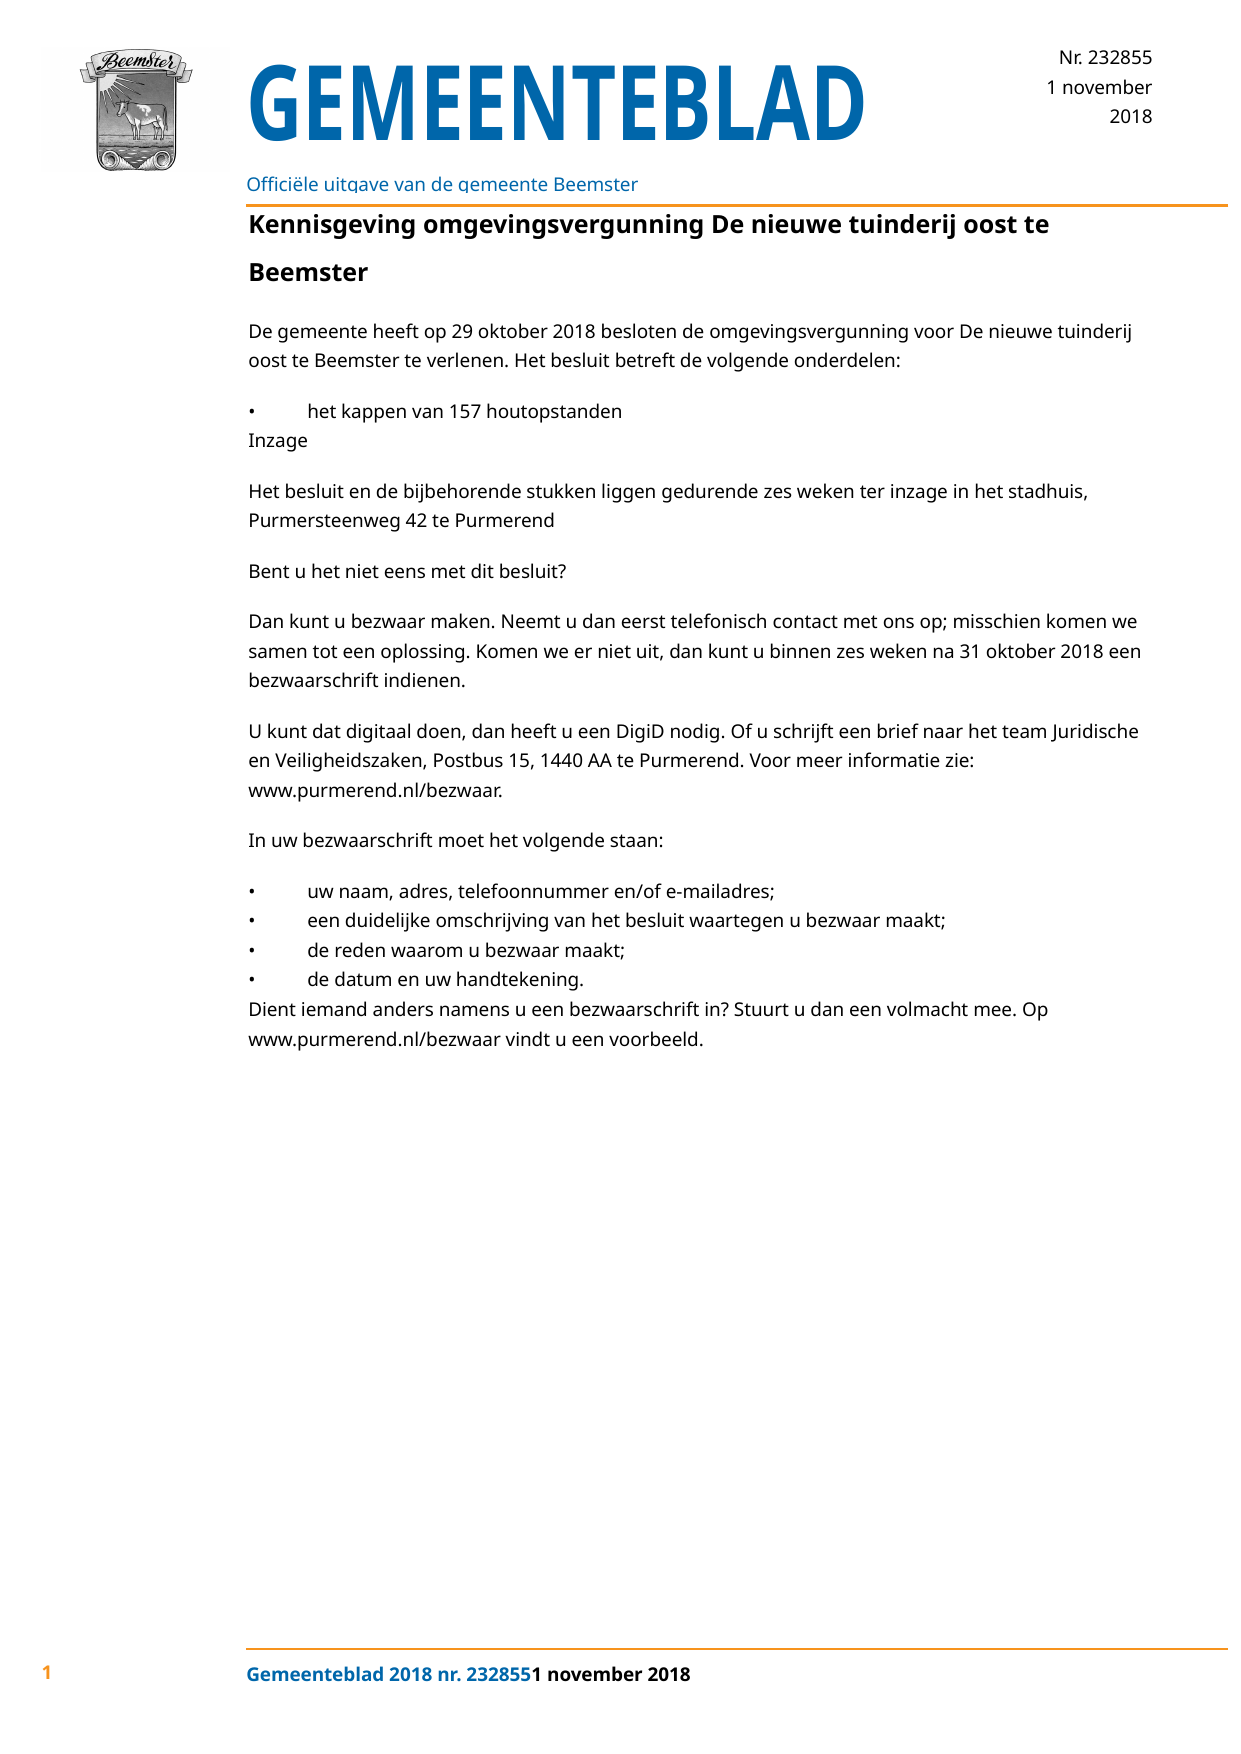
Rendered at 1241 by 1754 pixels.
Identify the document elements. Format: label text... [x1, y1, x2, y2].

picture [41, 47, 231, 172]
text Dient iemand anders namens u een bezwaarschrift in? Stuurt u dan een volmacht mee. Op www.purmerend.nl/bezwaar vindt u een voorbeeld. [248, 996, 1152, 1052]
text In uw bezwaarschrift moet het volgende staan: [248, 827, 1152, 853]
text Inzage [248, 427, 1152, 453]
list een duidelijke omschrijving van het besluit waartegen u bezwaar maakt; [248, 907, 1152, 933]
text De gemeente heeft op 29 oktober 2018 besloten de omgevingsvergunning voor De nieuwe tuinderij oost te Beemster te verlenen. Het besluit betreft de volgende onderdelen: [248, 318, 1152, 373]
text Kennisgeving omgevingsvergunning De nieuwe tuinderij oost te Beemster [248, 207, 1152, 288]
text Dan kunt u bezwaar maken. Neemt u dan eerst telefonisch contact met ons op; misschien komen we samen tot een oplossing. Komen we er niet uit, dan kunt u binnen zes weken na 31 oktober 2018 een bezwaarschrift indienen. [248, 608, 1152, 693]
list de datum en uw handtekening. [248, 967, 1152, 992]
text Het besluit en de bijbehorende stukken liggen gedurende zes weken ter inzage in het stadhuis, Purmersteenweg 42 te Purmerend [248, 478, 1152, 533]
list uw naam, adres, telefoonnummer en/of e-mailadres; [248, 878, 1152, 904]
list de reden waarom u bezwaar maakt; [248, 937, 1152, 963]
list het kappen van 157 houtopstanden [248, 398, 1152, 424]
text U kunt dat digitaal doen, dan heeft u een DigiD nodig. Of u schrijft een brief naar het team Juridische en Veiligheidszaken, Postbus 15, 1440 AA te Purmerend. Voor meer informatie zie: www.purmerend.nl/bezwaar. [248, 718, 1152, 803]
text Bent u het niet eens met dit besluit? [248, 558, 1152, 584]
